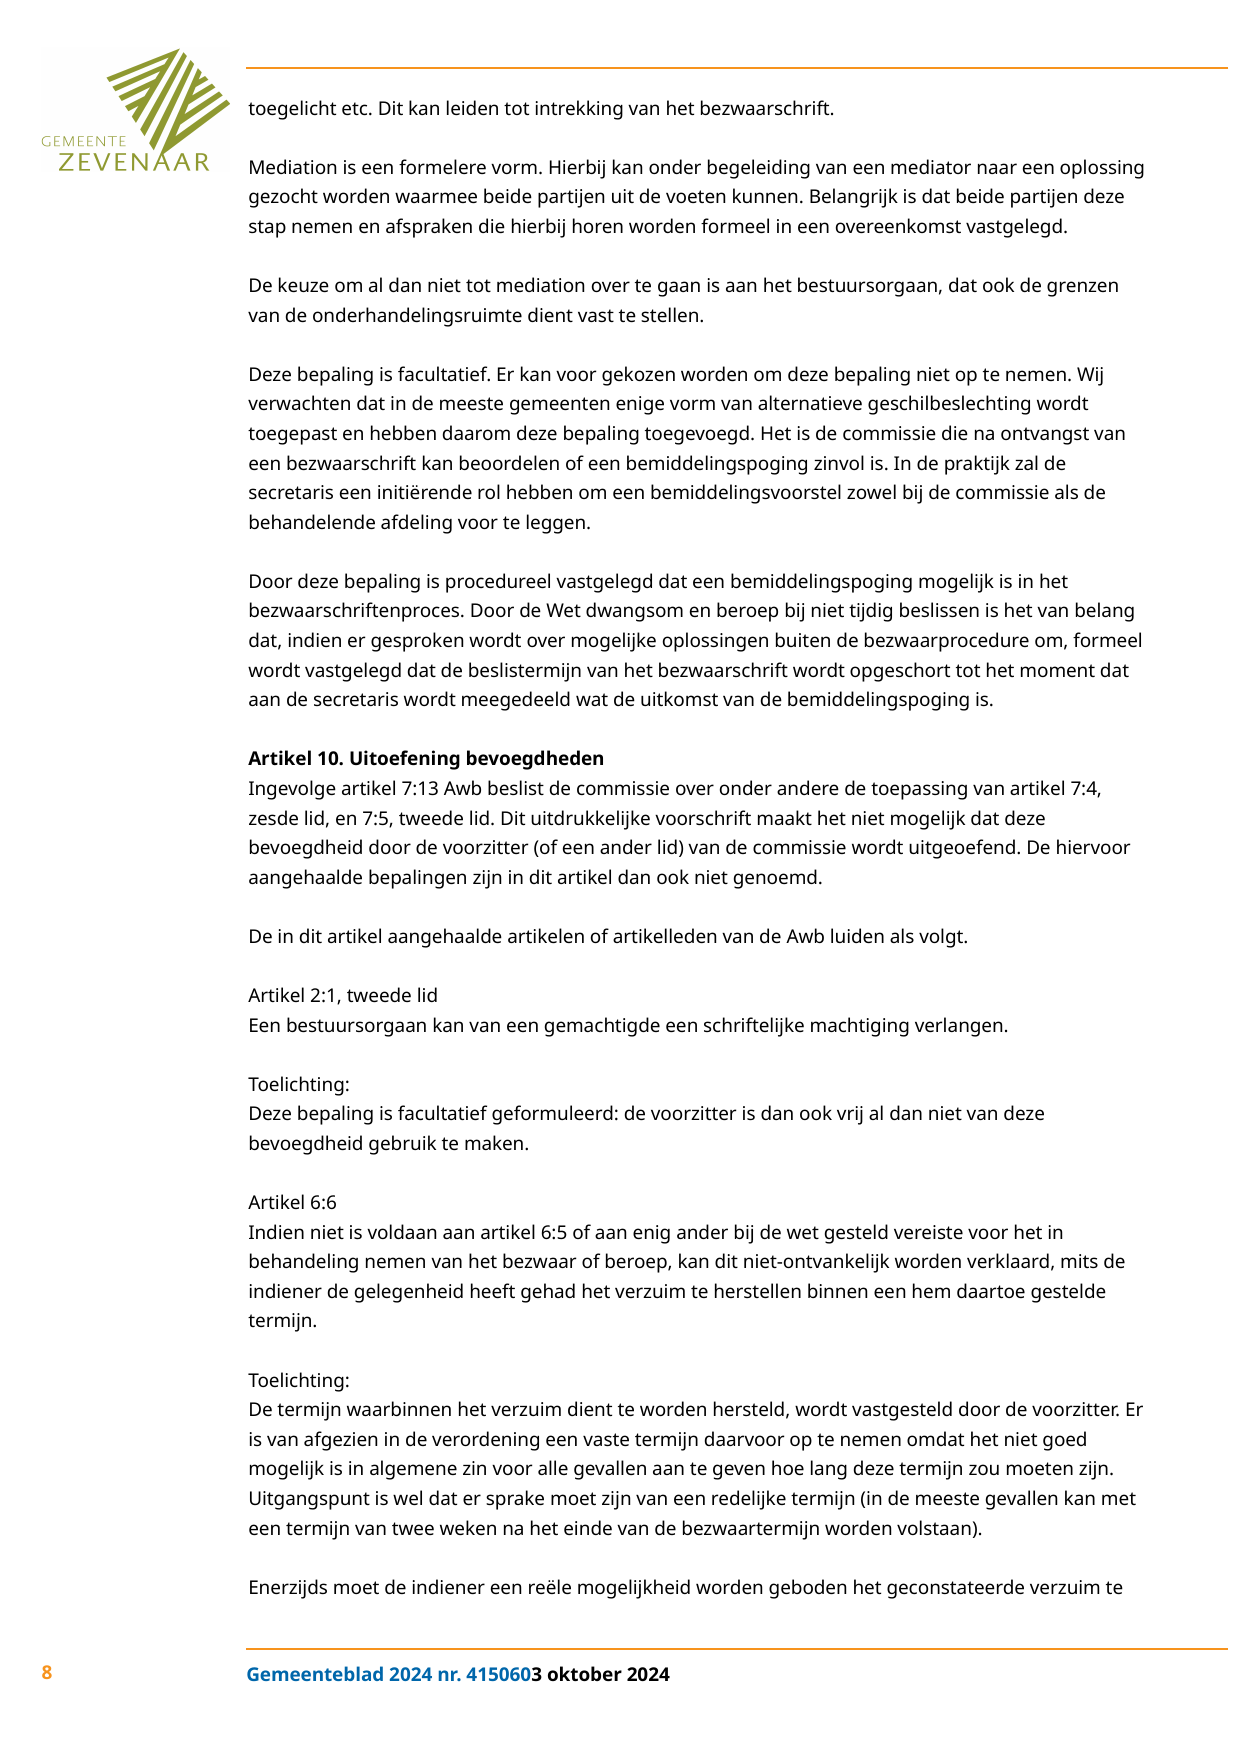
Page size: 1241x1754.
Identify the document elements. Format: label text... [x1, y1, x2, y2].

text De termijn waarbinnen het verzuim dient te worden hersteld, wordt vastgesteld door de voorzitter. Er is van afgezien in de verordening een vaste termijn daarvoor op te nemen omdat het niet goed mogelijk is in algemene zin voor alle gevallen aan te geven hoe lang deze termijn zou moeten zijn. Uitgangspunt is wel dat er sprake moet zijn van een redelijke termijn (in de meeste gevallen kan met een termijn van twee weken na het einde van de bezwaartermijn worden volstaan). [248, 1396, 1152, 1541]
text Door deze bepaling is procedureel vastgelegd dat een bemiddelingspoging mogelijk is in het bezwaarschriftenproces. Door de Wet dwangsom en beroep bij niet tijdig beslissen is het van belang dat, indien er gesproken wordt over mogelijke oplossingen buiten de bezwaarprocedure om, formeel wordt vastgelegd dat de beslistermijn van het bezwaarschrift wordt opgeschort tot het moment dat aan de secretaris wordt meegedeeld wat de uitkomst van de bemiddelingspoging is. [248, 568, 1152, 712]
text Toelichting: [248, 1367, 1152, 1393]
text Toelichting: [248, 1071, 1152, 1097]
text Een bestuursorgaan kan van een gemachtigde een schriftelijke machtiging verlangen. [248, 1012, 1152, 1038]
text Artikel 6:6 [248, 1189, 1152, 1215]
text Deze bepaling is facultatief. Er kan voor gekozen worden om deze bepaling niet op te nemen. Wij verwachten dat in de meeste gemeenten enige vorm van alternatieve geschilbeslechting wordt toegepast en hebben daarom deze bepaling toegevoegd. Het is de commissie die na ontvangst van een bezwaarschrift kan beoordelen of een bemiddelingspoging zinvol is. In de praktijk zal de secretaris een initiërende rol hebben om een bemiddelingsvoorstel zowel bij de commissie als de behandelende afdeling voor te leggen. [248, 361, 1152, 535]
text toegelicht etc. Dit kan leiden tot intrekking van het bezwaarschrift. [248, 95, 1152, 121]
text Enerzijds moet de indiener een reële mogelijkheid worden geboden het geconstateerde verzuim te [248, 1574, 1152, 1600]
text De keuze om al dan niet tot mediation over te gaan is aan het bestuursorgaan, dat ook de grenzen van de onderhandelingsruimte dient vast te stellen. [248, 272, 1152, 328]
text Deze bepaling is facultatief geformuleerd: de voorzitter is dan ook vrij al dan niet van deze bevoegdheid gebruik te maken. [248, 1101, 1152, 1156]
picture [41, 47, 231, 172]
text Artikel 2:1, tweede lid [248, 982, 1152, 1008]
text Ingevolge artikel 7:13 Awb beslist de commissie over onder andere de toepassing van artikel 7:4, zesde lid, en 7:5, tweede lid. Dit uitdrukkelijke voorschrift maakt het niet mogelijk dat deze bevoegdheid door de voorzitter (of een ander lid) van de commissie wordt uitgeoefend. De hiervoor aangehaalde bepalingen zijn in dit artikel dan ook niet genoemd. [248, 775, 1152, 890]
text Mediation is een formelere vorm. Hierbij kan onder begeleiding van een mediator naar een oplossing gezocht worden waarmee beide partijen uit de voeten kunnen. Belangrijk is dat beide partijen deze stap nemen en afspraken die hierbij horen worden formeel in een overeenkomst vastgelegd. [248, 154, 1152, 239]
text De in dit artikel aangehaalde artikelen of artikelleden van de Awb luiden als volgt. [248, 923, 1152, 949]
text Indien niet is voldaan aan artikel 6:5 of aan enig ander bij de wet gesteld vereiste voor het in behandeling nemen van het bezwaar of beroep, kan dit niet-ontvankelijk worden verklaard, mits de indiener de gelegenheid heeft gehad het verzuim te herstellen binnen een hem daartoe gestelde termijn. [248, 1219, 1152, 1333]
text Artikel 10. Uitoefening bevoegdheden [248, 746, 1152, 771]
